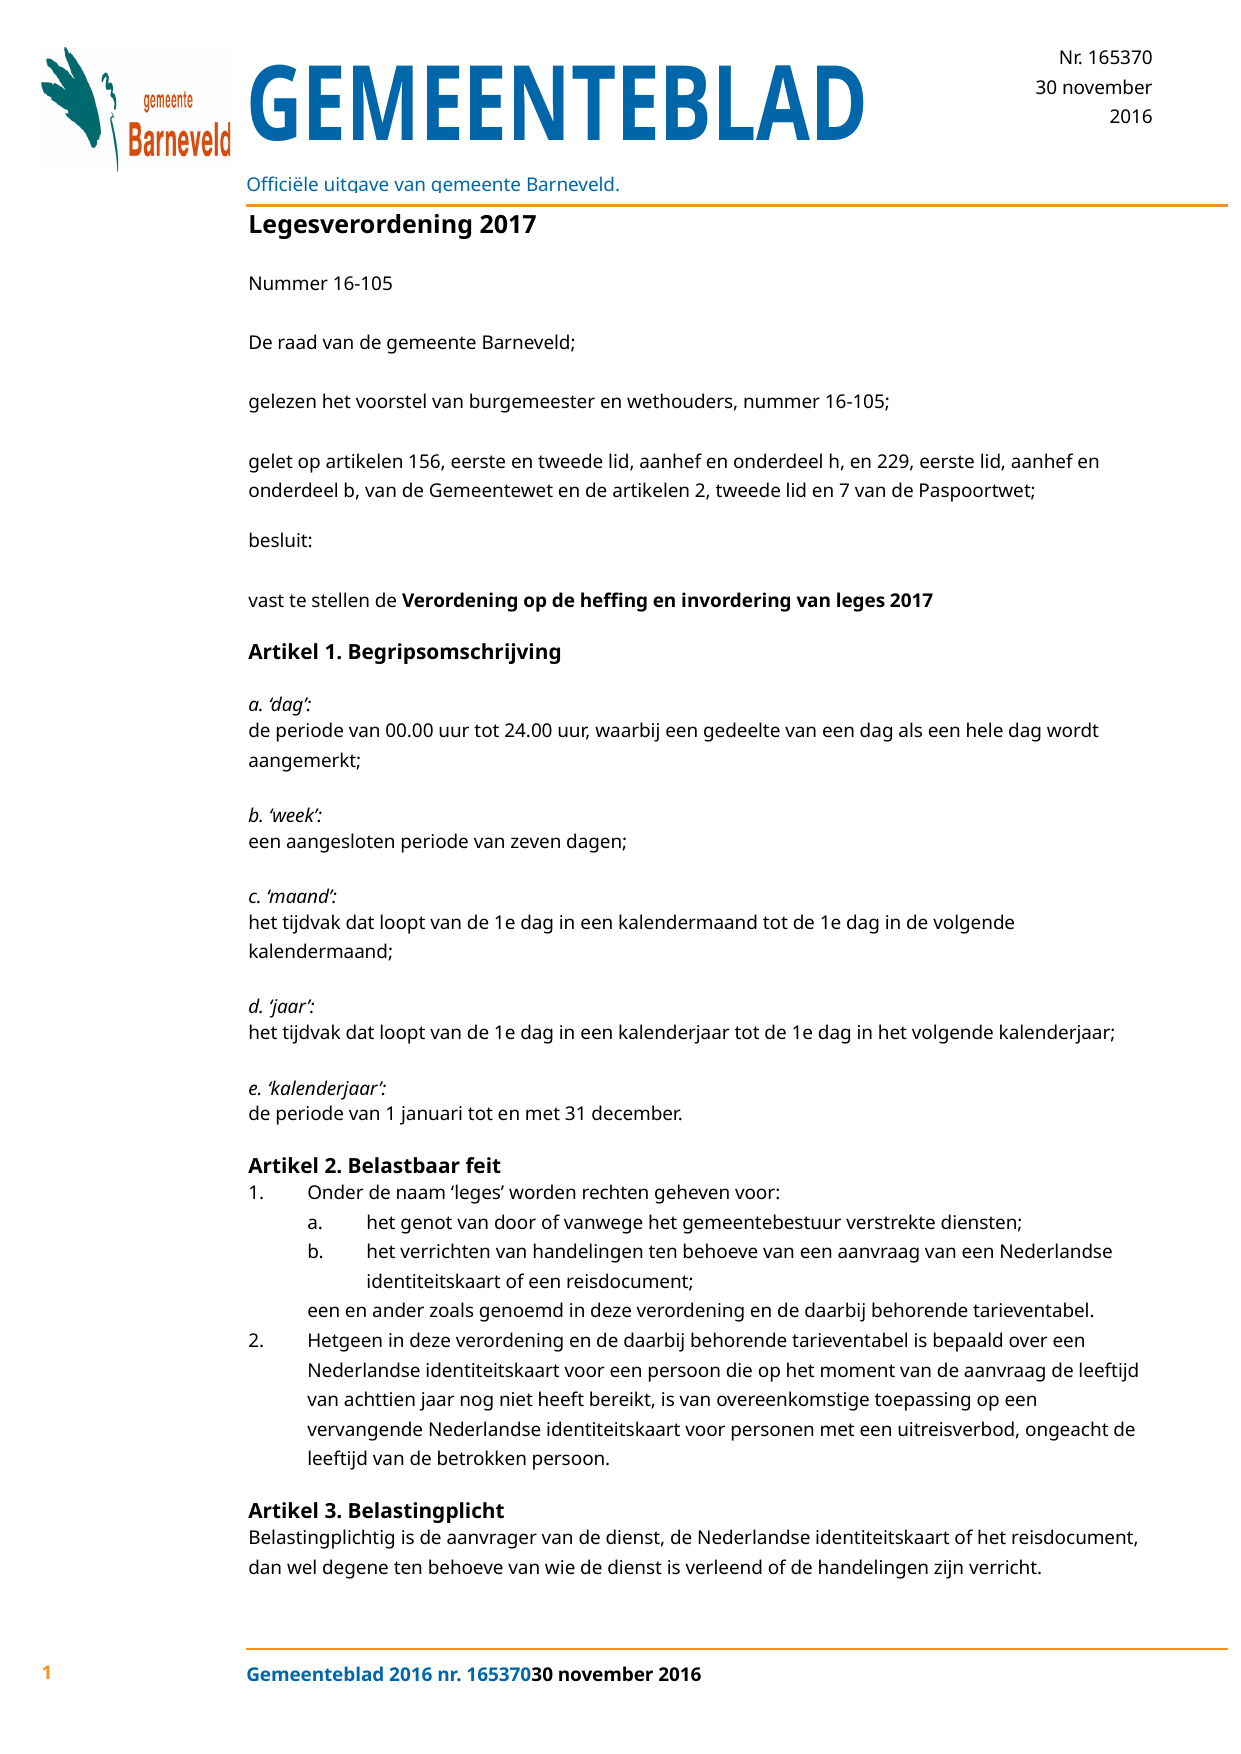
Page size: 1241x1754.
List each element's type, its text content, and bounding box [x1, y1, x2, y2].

list Hetgeen in deze verordening en de daarbij behorende tarieventabel is bepaald over een Nederlandse identiteitskaart voor een persoon die op het moment van de aanvraag de leeftijd van achttien jaar nog niet heeft bereikt, is van overeenkomstige toepassing op een vervangende Nederlandse identiteitskaart voor personen met een uitreisverbod, ongeacht de leeftijd van de betrokken persoon. [248, 1327, 1152, 1471]
text a. ‘dag’: [248, 691, 1152, 717]
text De raad van de gemeente Barneveld; [248, 329, 1152, 355]
text Artikel 1. Begripsomschrijving [248, 637, 1152, 666]
text e. ‘kalenderjaar’: [248, 1075, 1152, 1101]
text de periode van 00.00 uur tot 24.00 uur, waarbij een gedeelte van een dag als een hele dag wordt aangemerkt; [248, 717, 1152, 772]
text vast te stellen de Verordening op de heffing en invordering van leges 2017 [248, 587, 1152, 613]
text de periode van 1 januari tot en met 31 december. [248, 1101, 1152, 1126]
text het tijdvak dat loopt van de 1e dag in een kalenderjaar tot de 1e dag in het volgende kalenderjaar; [248, 1019, 1152, 1045]
text Nummer 16-105 [248, 270, 1152, 296]
text besluit: [248, 528, 1152, 553]
text gelezen het voorstel van burgemeester en wethouders, nummer 16-105; [248, 389, 1152, 414]
text Artikel 2. Belastbaar feit [248, 1151, 1152, 1179]
text gelet op artikelen 156, eerste en tweede lid, aanhef en onderdeel h, en 229, eerste lid, aanhef en onderdeel b, van de Gemeentewet en de artikelen 2, tweede lid en 7 van de Paspoortwet; [248, 448, 1152, 503]
text b. ‘week’: [248, 802, 1152, 828]
list het verrichten van handelingen ten behoeve van een aanvraag van een Nederlandse identiteitskaart of een reisdocument; [307, 1238, 1152, 1294]
picture [41, 47, 231, 172]
text c. ‘maand’: [248, 883, 1152, 909]
list Onder de naam ‘leges’ worden rechten geheven voor: [248, 1179, 1152, 1205]
text Artikel 3. Belastingplicht [248, 1496, 1152, 1524]
text het tijdvak dat loopt van de 1e dag in een kalendermaand tot de 1e dag in de volgende kalendermaand; [248, 909, 1152, 964]
text d. ‘jaar’: [248, 994, 1152, 1019]
text Belastingplichtig is de aanvrager van de dienst, de Nederlandse identiteitskaart of het reisdocument, dan wel degene ten behoeve van wie de dienst is verleend of de handelingen zijn verricht. [248, 1524, 1152, 1580]
list een en ander zoals genoemd in deze verordening en de daarbij behorende tarieventabel. [248, 1298, 1152, 1323]
text een aangesloten periode van zeven dagen; [248, 828, 1152, 853]
text Legesverordening 2017 [248, 207, 1152, 241]
list het genot van door of vanwege het gemeentebestuur verstrekte diensten; [307, 1209, 1152, 1235]
